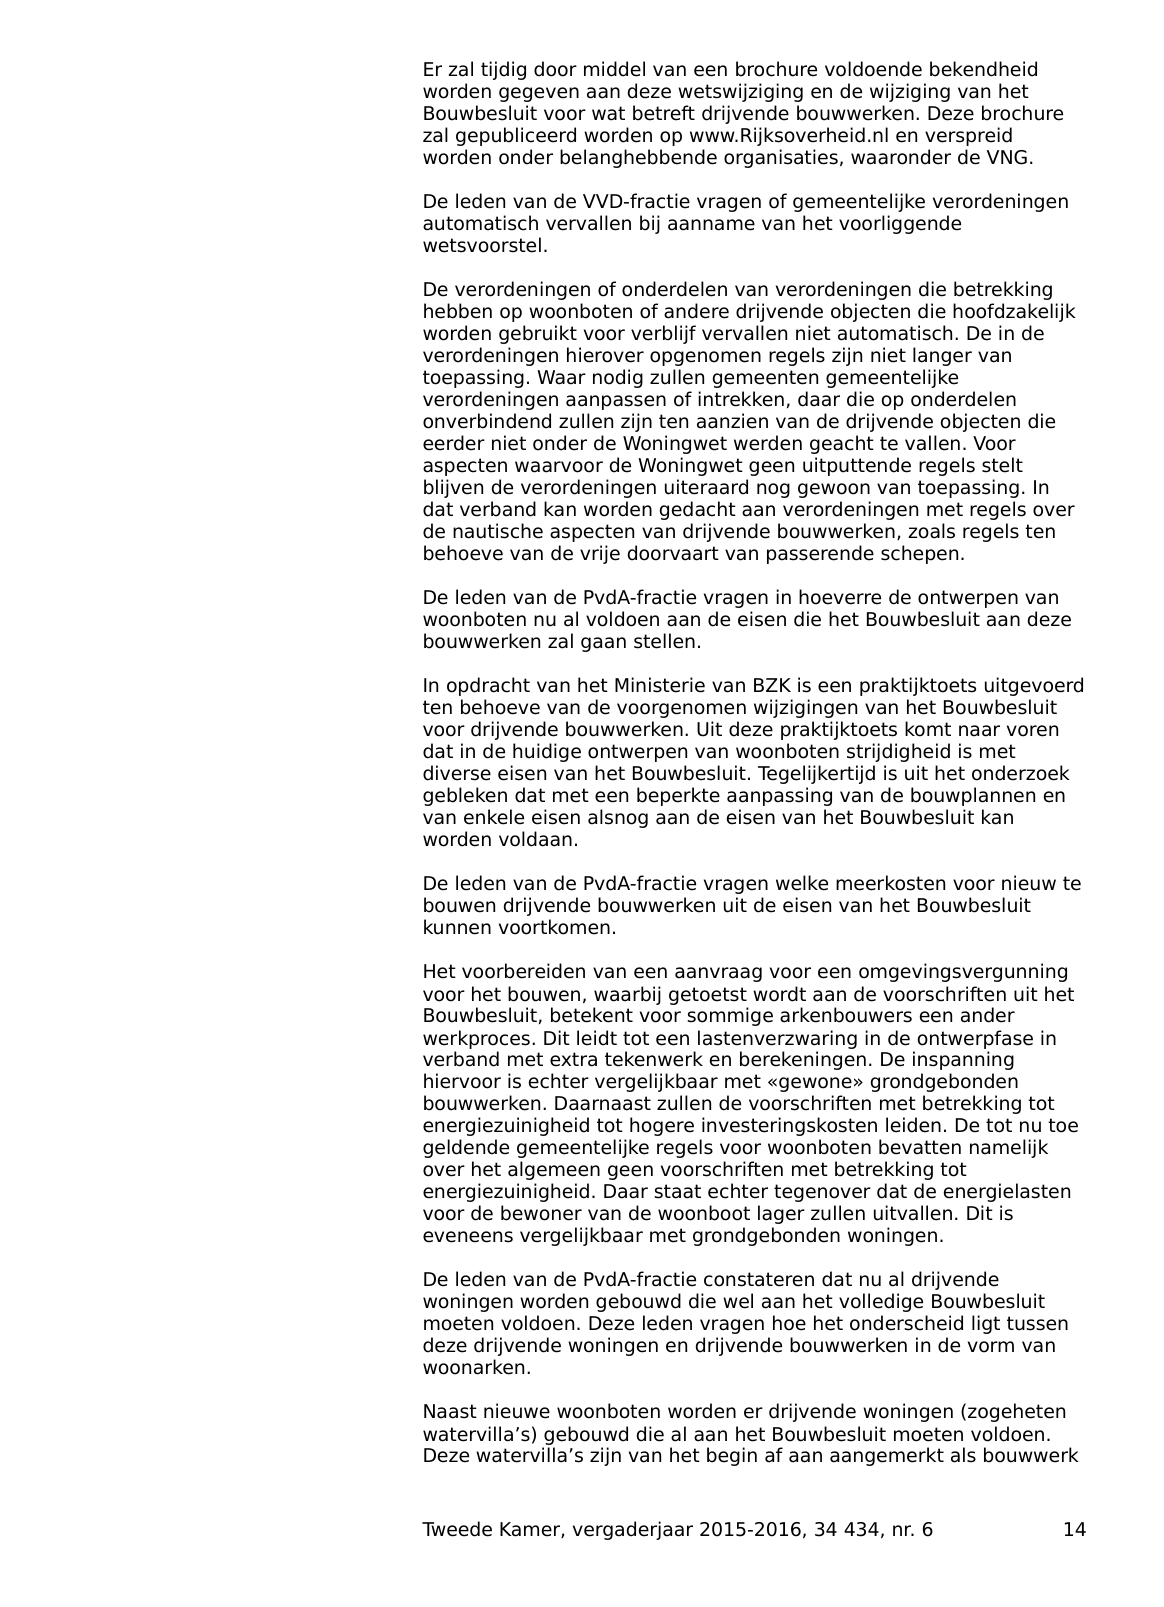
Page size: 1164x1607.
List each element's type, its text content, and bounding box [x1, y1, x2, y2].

text De leden van de PvdA-fractie vragen in hoeverre de ontwerpen van woonboten nu al voldoen aan de eisen die het Bouwbesluit aan deze bouwwerken zal gaan stellen. [422, 587, 1087, 653]
text De verordeningen of onderdelen van verordeningen die betrekking hebben op woonboten of andere drijvende objecten die hoofdzakelijk worden gebruikt voor verblijf vervallen niet automatisch. De in de verordeningen hierover opgenomen regels zijn niet langer van toepassing. Waar nodig zullen gemeenten gemeentelijke verordeningen aanpassen of intrekken, daar die op onderdelen onverbindend zullen zijn ten aanzien van de drijvende objecten die eerder niet onder de Woningwet werden geacht te vallen. Voor aspecten waarvoor de Woningwet geen uitputtende regels stelt blijven de verordeningen uiteraard nog gewoon van toepassing. In dat verband kan worden gedacht aan verordeningen met regels over de nautische aspecten van drijvende bouwwerken, zoals regels ten behoeve van de vrije doorvaart van passerende schepen. [422, 279, 1087, 565]
text Het voorbereiden van een aanvraag voor een omgevingsvergunning voor het bouwen, waarbij getoetst wordt aan de voorschriften uit het Bouwbesluit, betekent voor sommige arkenbouwers een ander werkproces. Dit leidt tot een lastenverzwaring in de ontwerpfase in verband met extra tekenwerk en berekeningen. De inspanning hiervoor is echter vergelijkbaar met «gewone» grondgebonden bouwwerken. Daarnaast zullen de voorschriften met betrekking tot energiezuinigheid tot hogere investeringskosten leiden. De tot nu toe geldende gemeentelijke regels voor woonboten bevatten namelijk over het algemeen geen voorschriften met betrekking tot energiezuinigheid. Daar staat echter tegenover dat de energielasten voor de bewoner van de woonboot lager zullen uitvallen. Dit is eveneens vergelijkbaar met grondgebonden woningen. [422, 961, 1087, 1247]
text De leden van de VVD-fractie vragen of gemeentelijke verordeningen automatisch vervallen bij aanname van het voorliggende wetsvoorstel. [422, 191, 1087, 257]
text In opdracht van het Ministerie van BZK is een praktijktoets uitgevoerd ten behoeve van de voorgenomen wijzigingen van het Bouwbesluit voor drijvende bouwwerken. Uit deze praktijktoets komt naar voren dat in de huidige ontwerpen van woonboten strijdigheid is met diverse eisen van het Bouwbesluit. Tegelijkertijd is uit het onderzoek gebleken dat met een beperkte aanpassing van de bouwplannen en van enkele eisen alsnog aan de eisen van het Bouwbesluit kan worden voldaan. [422, 675, 1087, 851]
text De leden van de PvdA-fractie constateren dat nu al drijvende woningen worden gebouwd die wel aan het volledige Bouwbesluit moeten voldoen. Deze leden vragen hoe het onderscheid ligt tussen deze drijvende woningen en drijvende bouwwerken in de vorm van woonarken. [422, 1269, 1087, 1379]
text Naast nieuwe woonboten worden er drijvende woningen (zogeheten watervilla’s) gebouwd die al aan het Bouwbesluit moeten voldoen. Deze watervilla’s zijn van het begin af aan aangemerkt als bouwwerk [422, 1401, 1087, 1467]
text De leden van de PvdA-fractie vragen welke meerkosten voor nieuw te bouwen drijvende bouwwerken uit de eisen van het Bouwbesluit kunnen voortkomen. [422, 873, 1087, 939]
text Er zal tijdig door middel van een brochure voldoende bekendheid worden gegeven aan deze wetswijziging en de wijziging van het Bouwbesluit voor wat betreft drijvende bouwwerken. Deze brochure zal gepubliceerd worden op www.Rijksoverheid.nl en verspreid worden onder belanghebbende organisaties, waaronder de VNG. [422, 59, 1087, 169]
